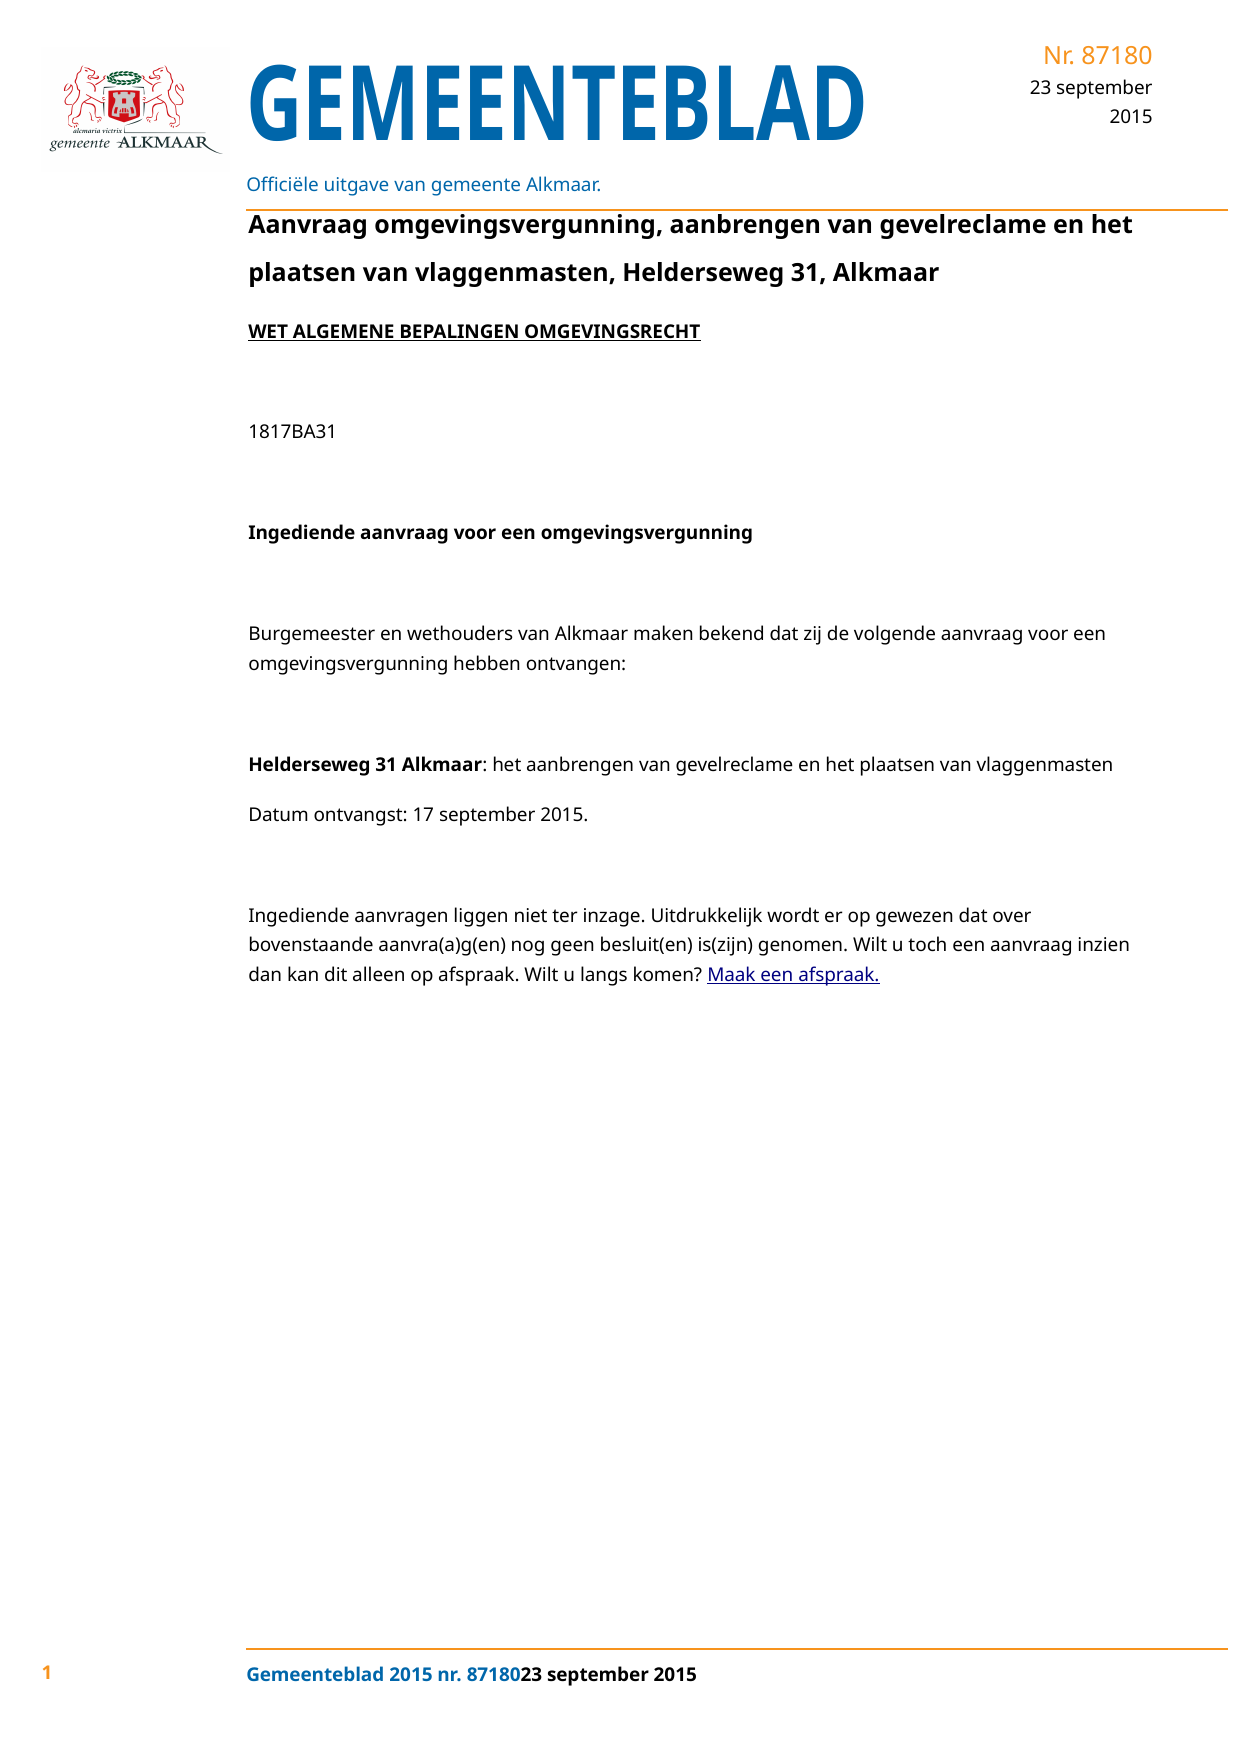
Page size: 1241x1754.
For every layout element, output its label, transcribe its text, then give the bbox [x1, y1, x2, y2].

text Datum ontvangst: 17 september 2015. [248, 801, 1152, 827]
text 1817BA31 [248, 419, 1152, 444]
text Helderseweg 31 Alkmaar: het aanbrengen van gevelreclame en het plaatsen van vlaggenmasten [248, 751, 1152, 777]
picture [41, 47, 231, 172]
text Ingediende aanvraag voor een omgevingsvergunning [248, 519, 1152, 545]
text Aanvraag omgevingsvergunning, aanbrengen van gevelreclame en het plaatsen van vlaggenmasten, Helderseweg 31, Alkmaar [248, 211, 1152, 288]
text WET ALGEMENE BEPALINGEN OMGEVINGSRECHT [248, 318, 1152, 344]
text Ingediende aanvragen liggen niet ter inzage. Uitdrukkelijk wordt er op gewezen dat over bovenstaande aanvra(a)g(en) nog geen besluit(en) is(zijn) genomen. Wilt u toch een aanvraag inzien dan kan dit alleen op afspraak. Wilt u langs komen? Maak een afspraak. [248, 902, 1152, 987]
text Burgemeester en wethouders van Alkmaar maken bekend dat zij de volgende aanvraag voor een omgevingsvergunning hebben ontvangen: [248, 620, 1152, 676]
